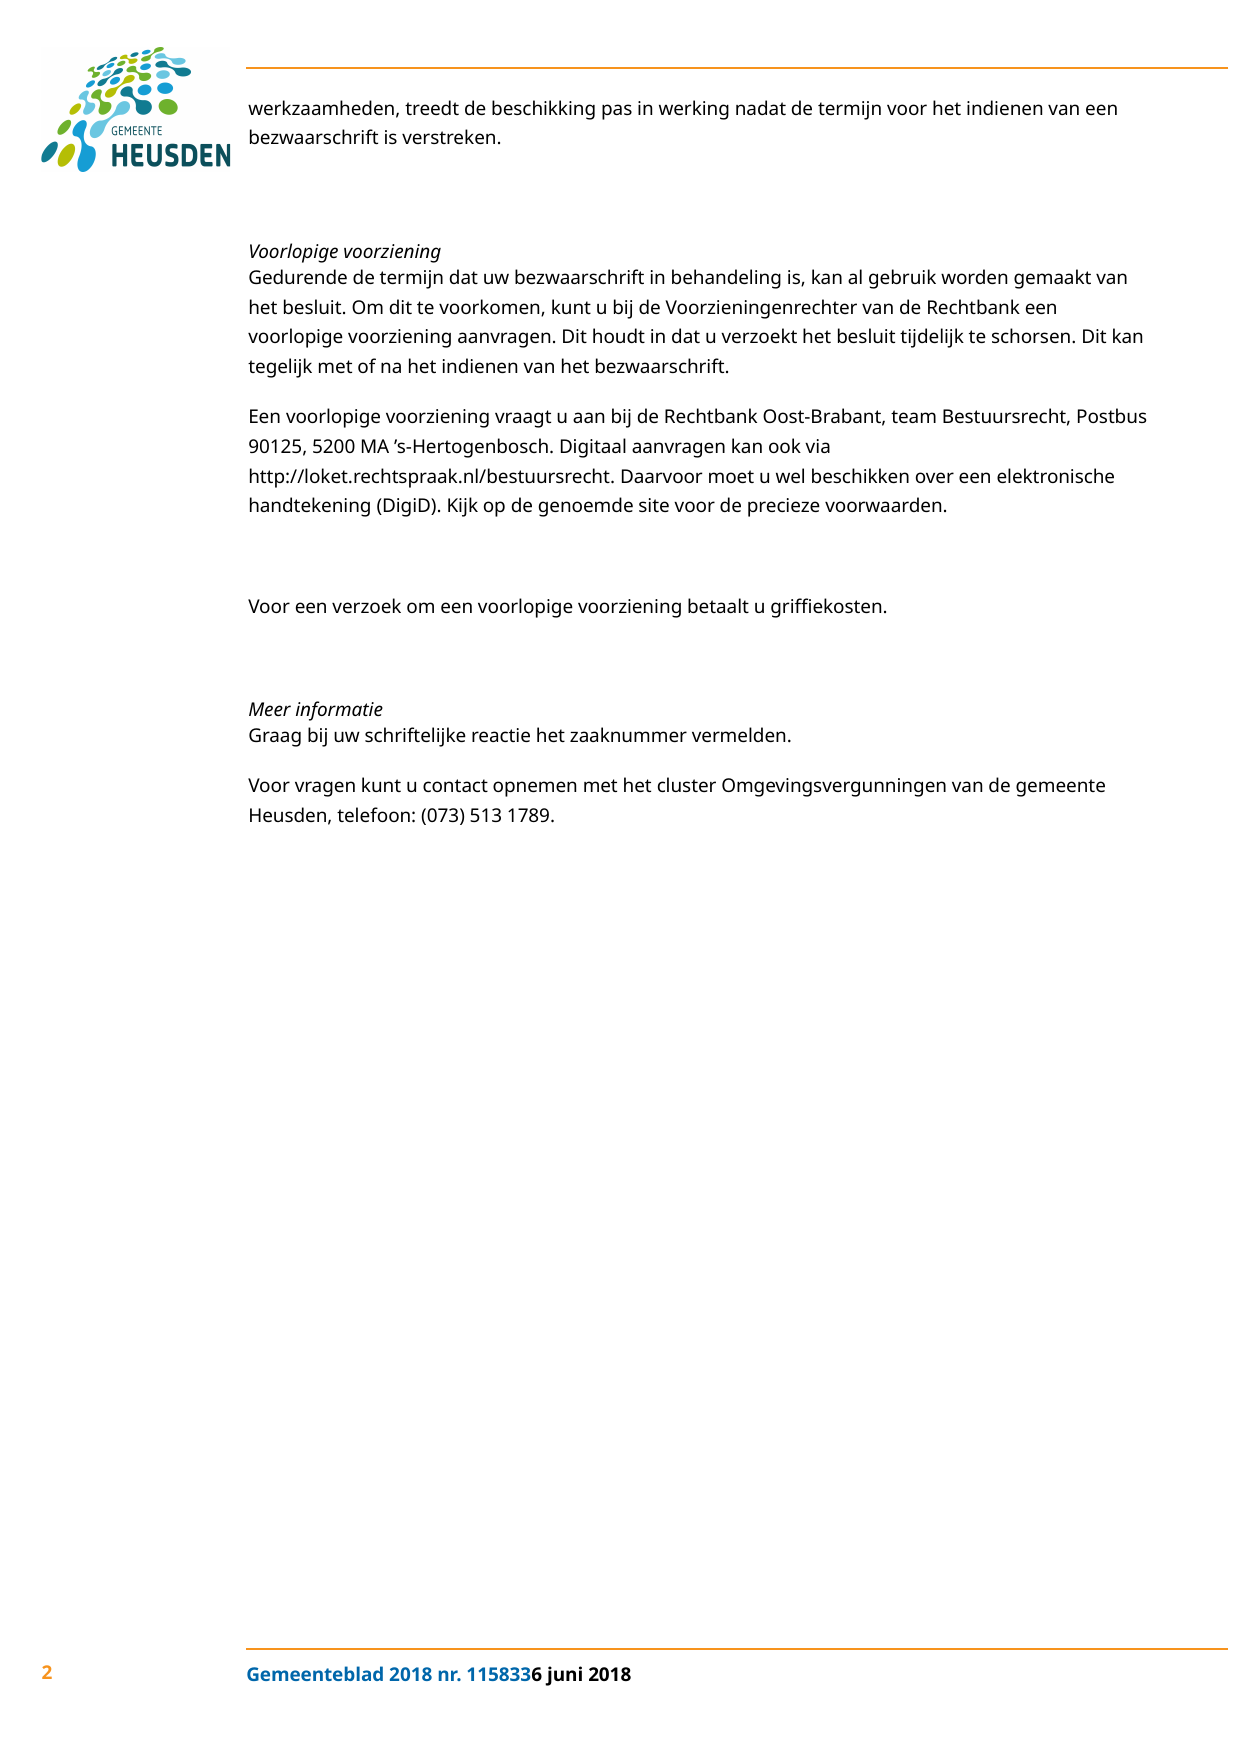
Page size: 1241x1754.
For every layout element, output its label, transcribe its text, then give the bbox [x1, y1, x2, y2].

text werkzaamheden, treedt de beschikking pas in werking nadat de termijn voor het indienen van een bezwaarschrift is verstreken. [248, 95, 1152, 150]
picture [41, 47, 231, 172]
text Voorlopige voorziening [248, 239, 1152, 264]
text Voor een verzoek om een voorlopige voorziening betaalt u griffiekosten. [248, 593, 1152, 619]
text Graag bij uw schriftelijke reactie het zaaknummer vermelden. [248, 722, 1152, 748]
text Voor vragen kunt u contact opnemen met het cluster Omgevingsvergunningen van de gemeente Heusden, telefoon: (073) 513 1789. [248, 773, 1152, 828]
text Gedurende de termijn dat uw bezwaarschrift in behandeling is, kan al gebruik worden gemaakt van het besluit. Om dit te voorkomen, kunt u bij de Voorzieningenrechter van de Rechtbank een voorlopige voorziening aanvragen. Dit houdt in dat u verzoekt het besluit tijdelijk te schorsen. Dit kan tegelijk met of na het indienen van het bezwaarschrift. [248, 264, 1152, 379]
text Een voorlopige voorziening vraagt u aan bij de Rechtbank Oost-Brabant, team Bestuursrecht, Postbus 90125, 5200 MA ’s-Hertogenbosch. Digitaal aanvragen kan ook via http://loket.rechtspraak.nl/bestuursrecht. Daarvoor moet u wel beschikken over een elektronische handtekening (DigiD). Kijk op de genoemde site voor de precieze voorwaarden. [248, 404, 1152, 518]
text Meer informatie [248, 696, 1152, 722]
